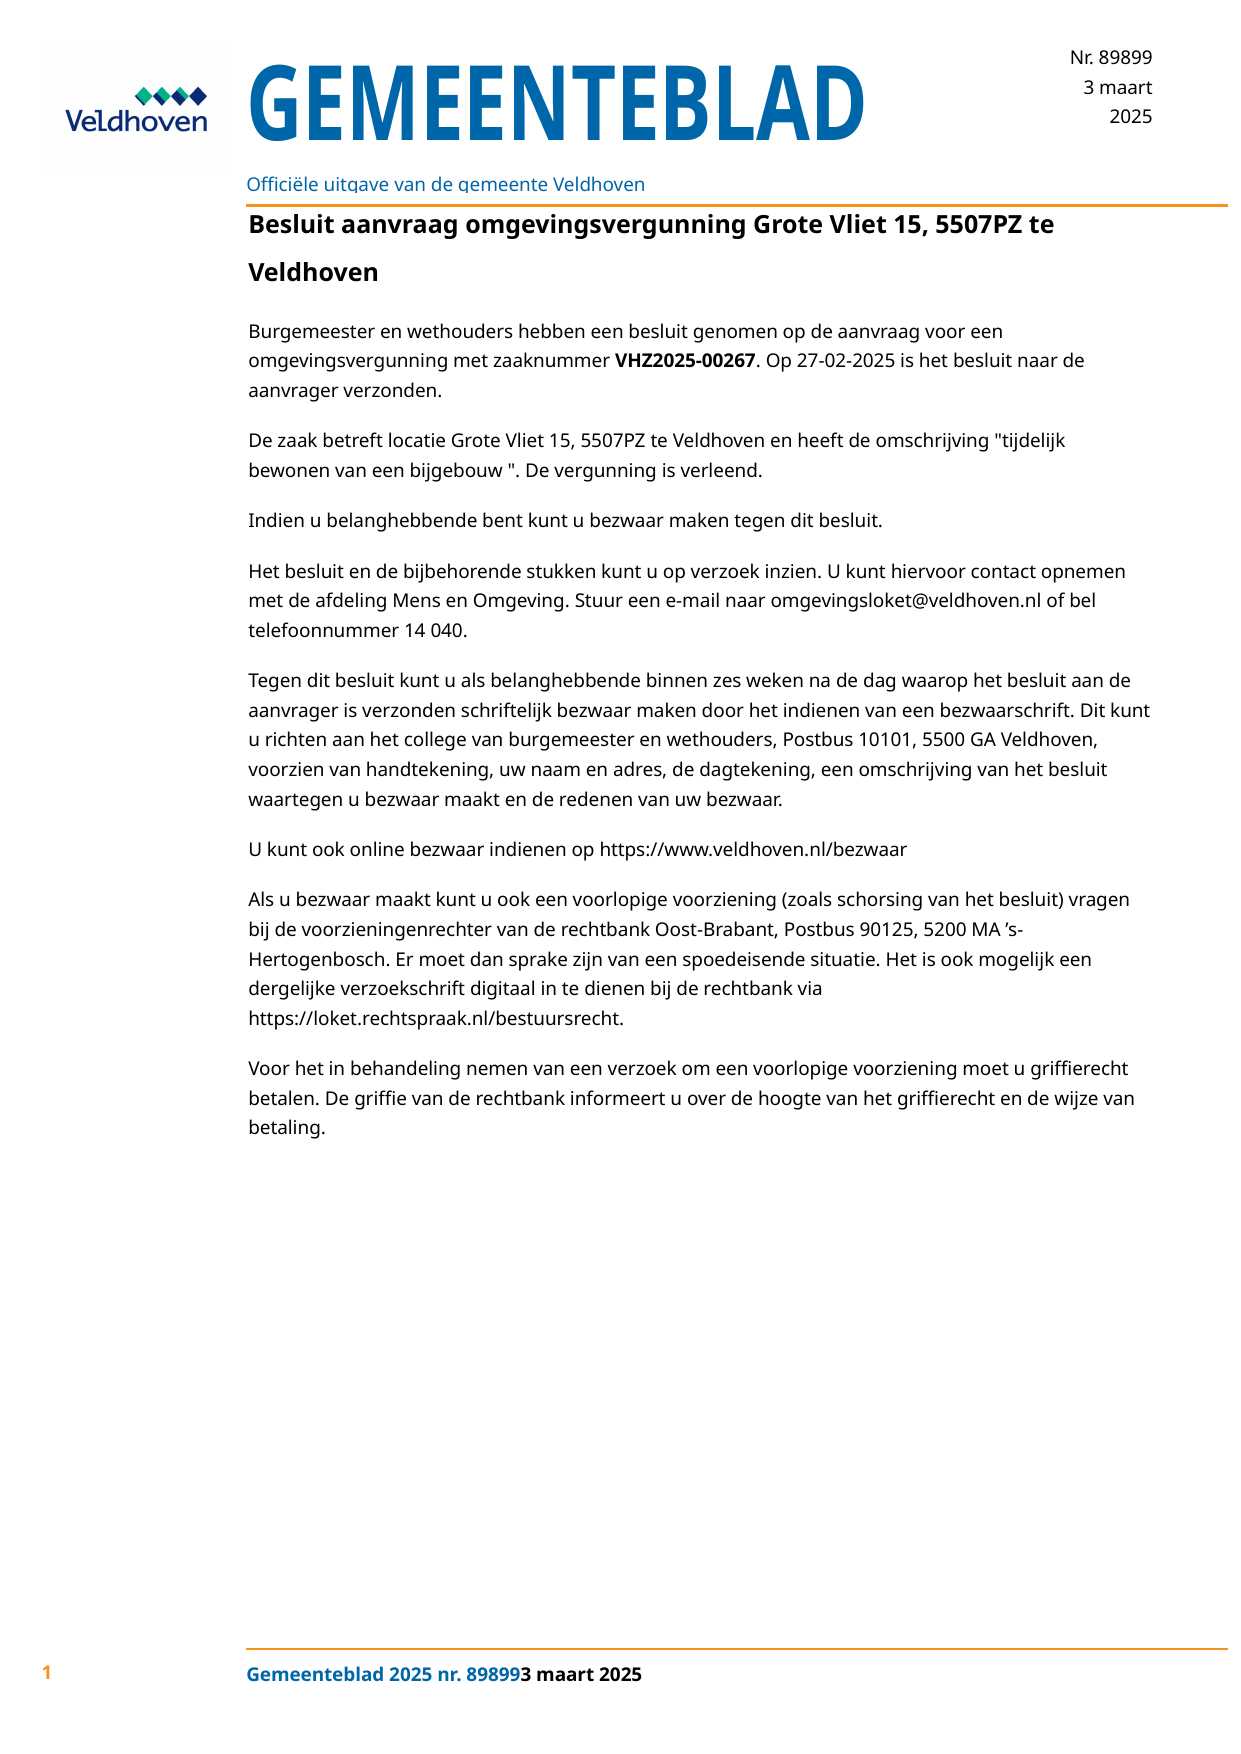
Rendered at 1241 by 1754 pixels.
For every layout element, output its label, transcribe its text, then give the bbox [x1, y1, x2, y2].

text Als u bezwaar maakt kunt u ook een voorlopige voorziening (zoals schorsing van het besluit) vragen bij de voorzieningenrechter van de rechtbank Oost-Brabant, Postbus 90125, 5200 MA ’s-Hertogenbosch. Er moet dan sprake zijn van een spoedeisende situatie. Het is ook mogelijk een dergelijke verzoekschrift digitaal in te dienen bij de rechtbank via https://loket.rechtspraak.nl/bestuursrecht. [248, 887, 1152, 1031]
text Besluit aanvraag omgevingsvergunning Grote Vliet 15, 5507PZ te Veldhoven [248, 207, 1152, 288]
text Indien u belanghebbende bent kunt u bezwaar maken tegen dit besluit. [248, 507, 1152, 533]
text U kunt ook online bezwaar indienen op https://www.veldhoven.nl/bezwaar [248, 836, 1152, 862]
picture [41, 47, 231, 172]
text Voor het in behandeling nemen van een verzoek om een voorlopige voorziening moet u griffierecht betalen. De griffie van de rechtbank informeert u over de hoogte van het griffierecht en de wijze van betaling. [248, 1055, 1152, 1140]
text De zaak betreft locatie Grote Vliet 15, 5507PZ te Veldhoven en heeft de omschrijving "tijdelijk bewonen van een bijgebouw ". De vergunning is verleend. [248, 427, 1152, 483]
text Burgemeester en wethouders hebben een besluit genomen op de aanvraag voor een omgevingsvergunning met zaaknummer VHZ2025-00267. Op 27-02-2025 is het besluit naar de aanvrager verzonden. [248, 318, 1152, 403]
text Het besluit en de bijbehorende stukken kunt u op verzoek inzien. U kunt hiervoor contact opnemen met de afdeling Mens en Omgeving. Stuur een e-mail naar omgevingsloket@veldhoven.nl of bel telefoonnummer 14 040. [248, 558, 1152, 643]
text Tegen dit besluit kunt u als belanghebbende binnen zes weken na de dag waarop het besluit aan de aanvrager is verzonden schriftelijk bezwaar maken door het indienen van een bezwaarschrift. Dit kunt u richten aan het college van burgemeester en wethouders, Postbus 10101, 5500 GA Veldhoven, voorzien van handtekening, uw naam en adres, de dagtekening, een omschrijving van het besluit waartegen u bezwaar maakt en de redenen van uw bezwaar. [248, 667, 1152, 812]
